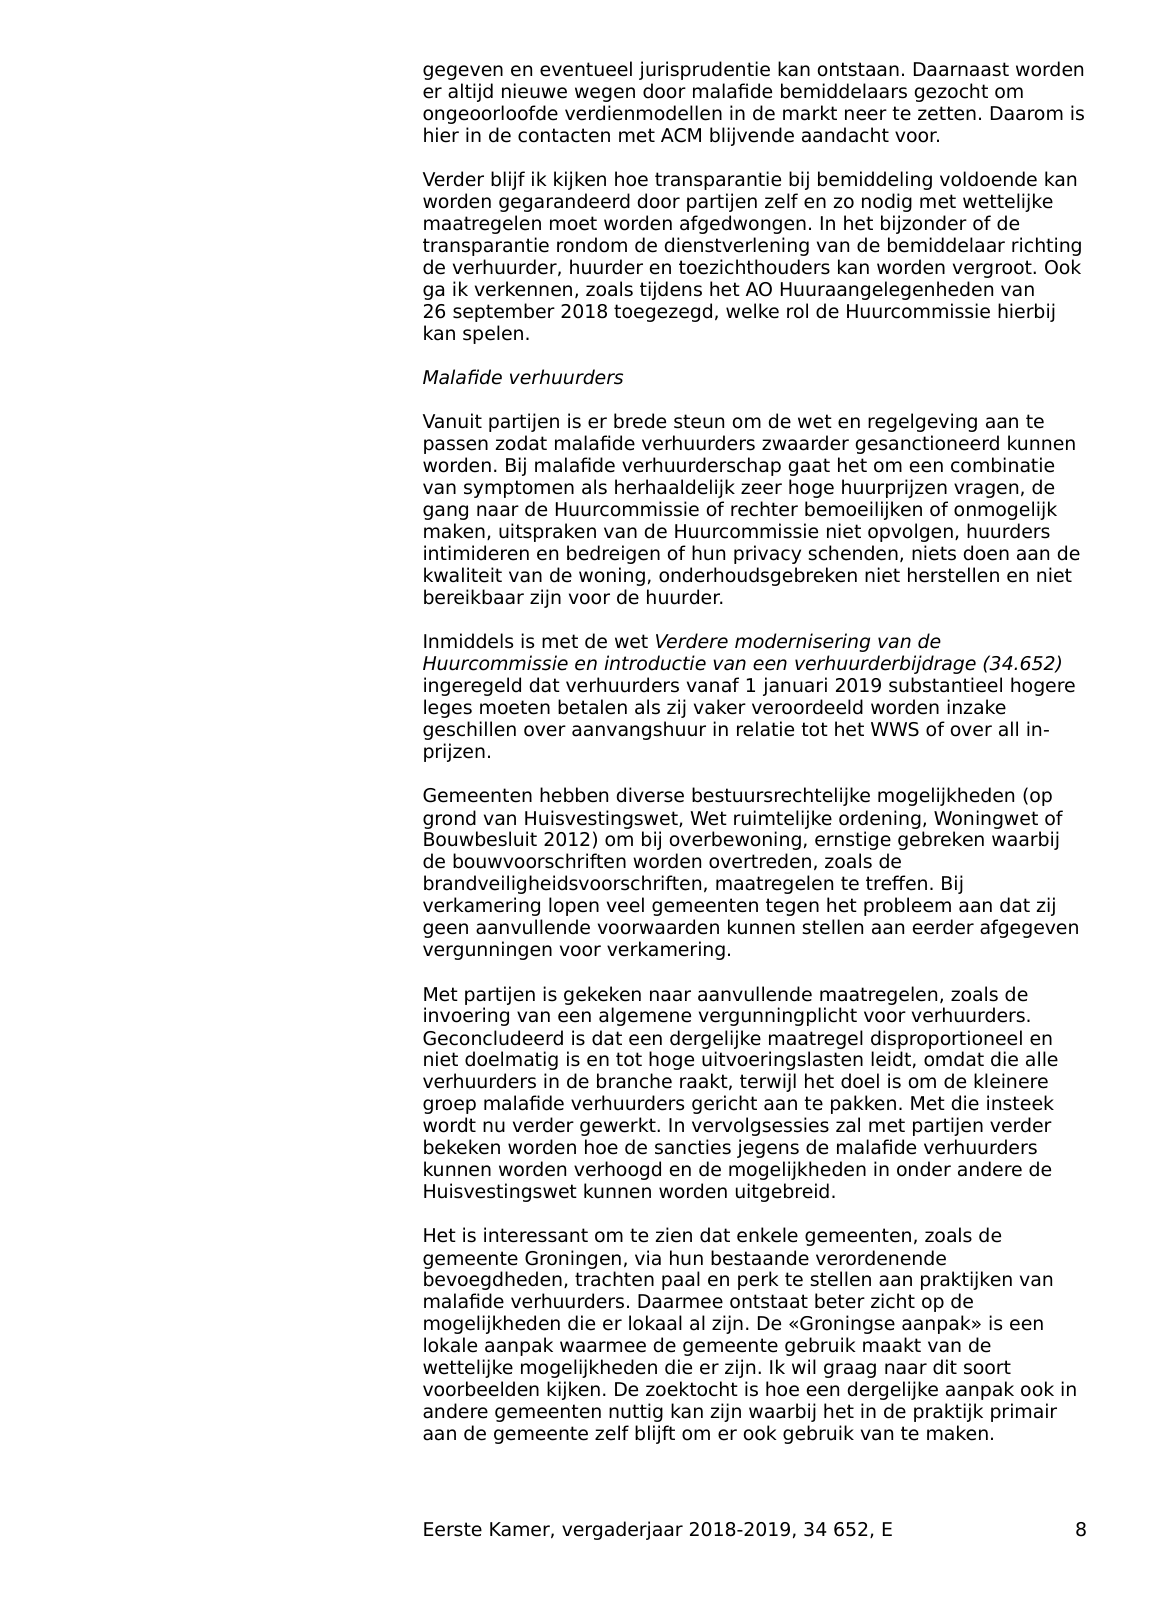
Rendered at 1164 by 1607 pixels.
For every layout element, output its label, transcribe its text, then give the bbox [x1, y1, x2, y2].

text Met partijen is gekeken naar aanvullende maatregelen, zoals de invoering van een algemene vergunningplicht voor verhuurders. Geconcludeerd is dat een dergelijke maatregel disproportioneel en niet doelmatig is en tot hoge uitvoeringslasten leidt, omdat die alle verhuurders in de branche raakt, terwijl het doel is om de kleinere groep malafide verhuurders gericht aan te pakken. Met die insteek wordt nu verder gewerkt. In vervolgsessies zal met partijen verder bekeken worden hoe de sancties jegens de malafide verhuurders kunnen worden verhoogd en de mogelijkheden in onder andere de Huisvestingswet kunnen worden uitgebreid. [422, 983, 1087, 1203]
text gegeven en eventueel jurisprudentie kan ontstaan. Daarnaast worden er altijd nieuwe wegen door malafide bemiddelaars gezocht om ongeoorloofde verdienmodellen in de markt neer te zetten. Daarom is hier in de contacten met ACM blijvende aandacht voor. [422, 59, 1087, 147]
text Het is interessant om te zien dat enkele gemeenten, zoals de gemeente Groningen, via hun bestaande verordenende bevoegdheden, trachten paal en perk te stellen aan praktijken van malafide verhuurders. Daarmee ontstaat beter zicht op de mogelijkheden die er lokaal al zijn. De «Groningse aanpak» is een lokale aanpak waarmee de gemeente gebruik maakt van de wettelijke mogelijkheden die er zijn. Ik wil graag naar dit soort voorbeelden kijken. De zoektocht is hoe een dergelijke aanpak ook in andere gemeenten nuttig kan zijn waarbij het in de praktijk primair aan de gemeente zelf blijft om er ook gebruik van te maken. [422, 1225, 1087, 1445]
text Vanuit partijen is er brede steun om de wet en regelgeving aan te passen zodat malafide verhuurders zwaarder gesanctioneerd kunnen worden. Bij malafide verhuurderschap gaat het om een combinatie van symptomen als herhaaldelijk zeer hoge huurprijzen vragen, de gang naar de Huurcommissie of rechter bemoeilijken of onmogelijk maken, uitspraken van de Huurcommissie niet opvolgen, huurders intimideren en bedreigen of hun privacy schenden, niets doen aan de kwaliteit van de woning, onderhoudsgebreken niet herstellen en niet bereikbaar zijn voor de huurder. [422, 411, 1087, 609]
subtitle Malafide verhuurders [422, 367, 1087, 389]
text Verder blijf ik kijken hoe transparantie bij bemiddeling voldoende kan worden gegarandeerd door partijen zelf en zo nodig met wettelijke maatregelen moet worden afgedwongen. In het bijzonder of de transparantie rondom de dienstverlening van de bemiddelaar richting de verhuurder, huurder en toezichthouders kan worden vergroot. Ook ga ik verkennen, zoals tijdens het AO Huuraangelegenheden van 26 september 2018 toegezegd, welke rol de Huurcommissie hierbij kan spelen. [422, 169, 1087, 345]
text Gemeenten hebben diverse bestuursrechtelijke mogelijkheden (op grond van Huisvestingswet, Wet ruimtelijke ordening, Woningwet of Bouwbesluit 2012) om bij overbewoning, ernstige gebreken waarbij de bouwvoorschriften worden overtreden, zoals de brandveiligheidsvoorschriften, maatregelen te treffen. Bij verkamering lopen veel gemeenten tegen het probleem aan dat zij geen aanvullende voorwaarden kunnen stellen aan eerder afgegeven vergunningen voor verkamering. [422, 785, 1087, 961]
text Inmiddels is met de wet Verdere modernisering van de Huurcommissie en introductie van een verhuurderbijdrage (34.652) ingeregeld dat verhuurders vanaf 1 januari 2019 substantieel hogere leges moeten betalen als zij vaker veroordeeld worden inzake geschillen over aanvangshuur in relatie tot het WWS of over all in-prijzen. [422, 631, 1087, 763]
